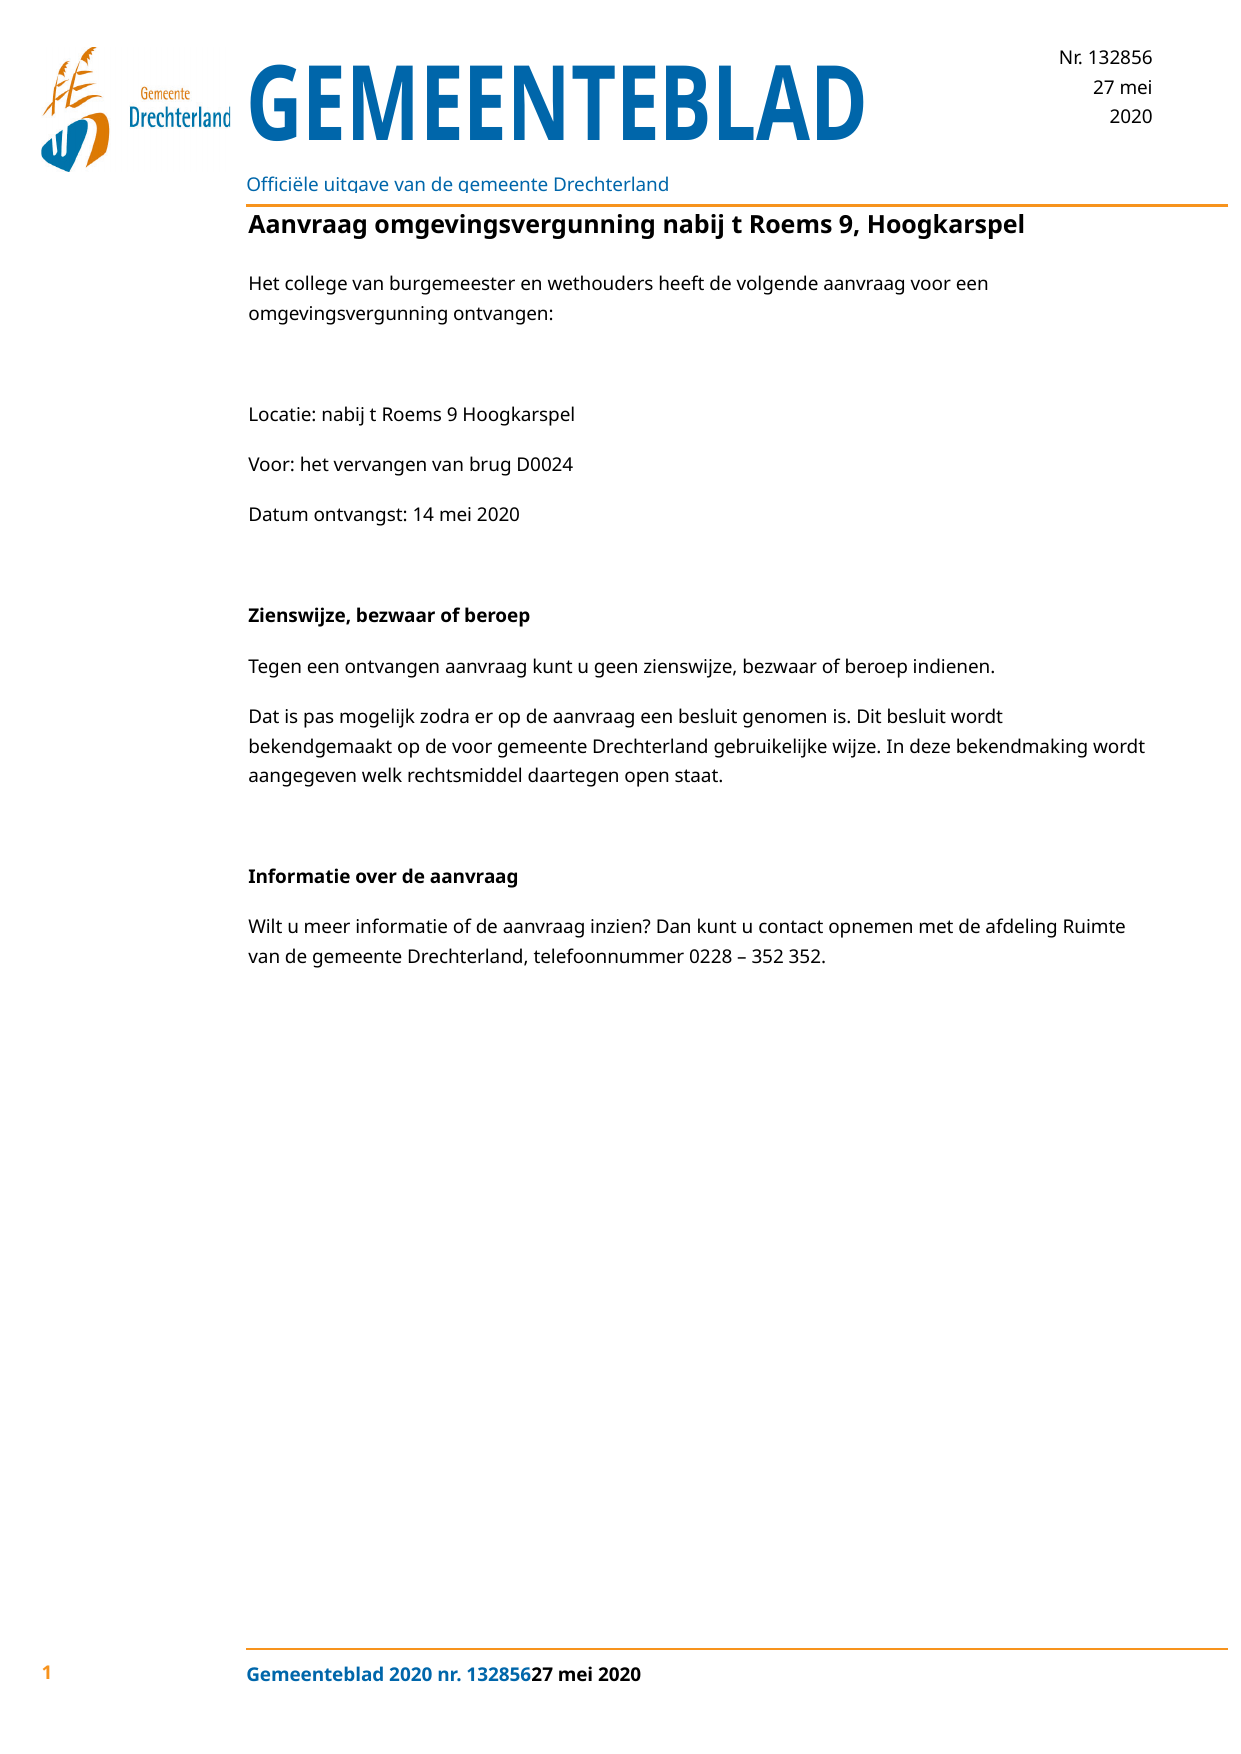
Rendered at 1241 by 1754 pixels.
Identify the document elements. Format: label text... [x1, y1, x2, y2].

text Datum ontvangst: 14 mei 2020 [248, 502, 1152, 527]
text Aanvraag omgevingsvergunning nabij t Roems 9, Hoogkarspel [248, 207, 1152, 241]
text Zienswijze, bezwaar of beroep [248, 602, 1152, 628]
text Voor: het vervangen van brug D0024 [248, 451, 1152, 477]
picture [41, 47, 231, 172]
text Het college van burgemeester en wethouders heeft de volgende aanvraag voor een omgevingsvergunning ontvangen: [248, 270, 1152, 326]
text Dat is pas mogelijk zodra er op de aanvraag een besluit genomen is. Dit besluit wordt bekendgemaakt op de voor gemeente Drechterland gebruikelijke wijze. In deze bekendmaking wordt aangegeven welk rechtsmiddel daartegen open staat. [248, 703, 1152, 788]
text Informatie over de aanvraag [248, 863, 1152, 889]
text Locatie: nabij t Roems 9 Hoogkarspel [248, 401, 1152, 426]
picture [41, 158, 64, 172]
picture [226, 115, 231, 124]
text Tegen een ontvangen aanvraag kunt u geen zienswijze, bezwaar of beroep indienen. [248, 653, 1152, 678]
text Wilt u meer informatie of de aanvraag inzien? Dan kunt u contact opnemen met de afdeling Ruimte van de gemeente Drechterland, telefoonnummer 0228 – 352 352. [248, 914, 1152, 969]
